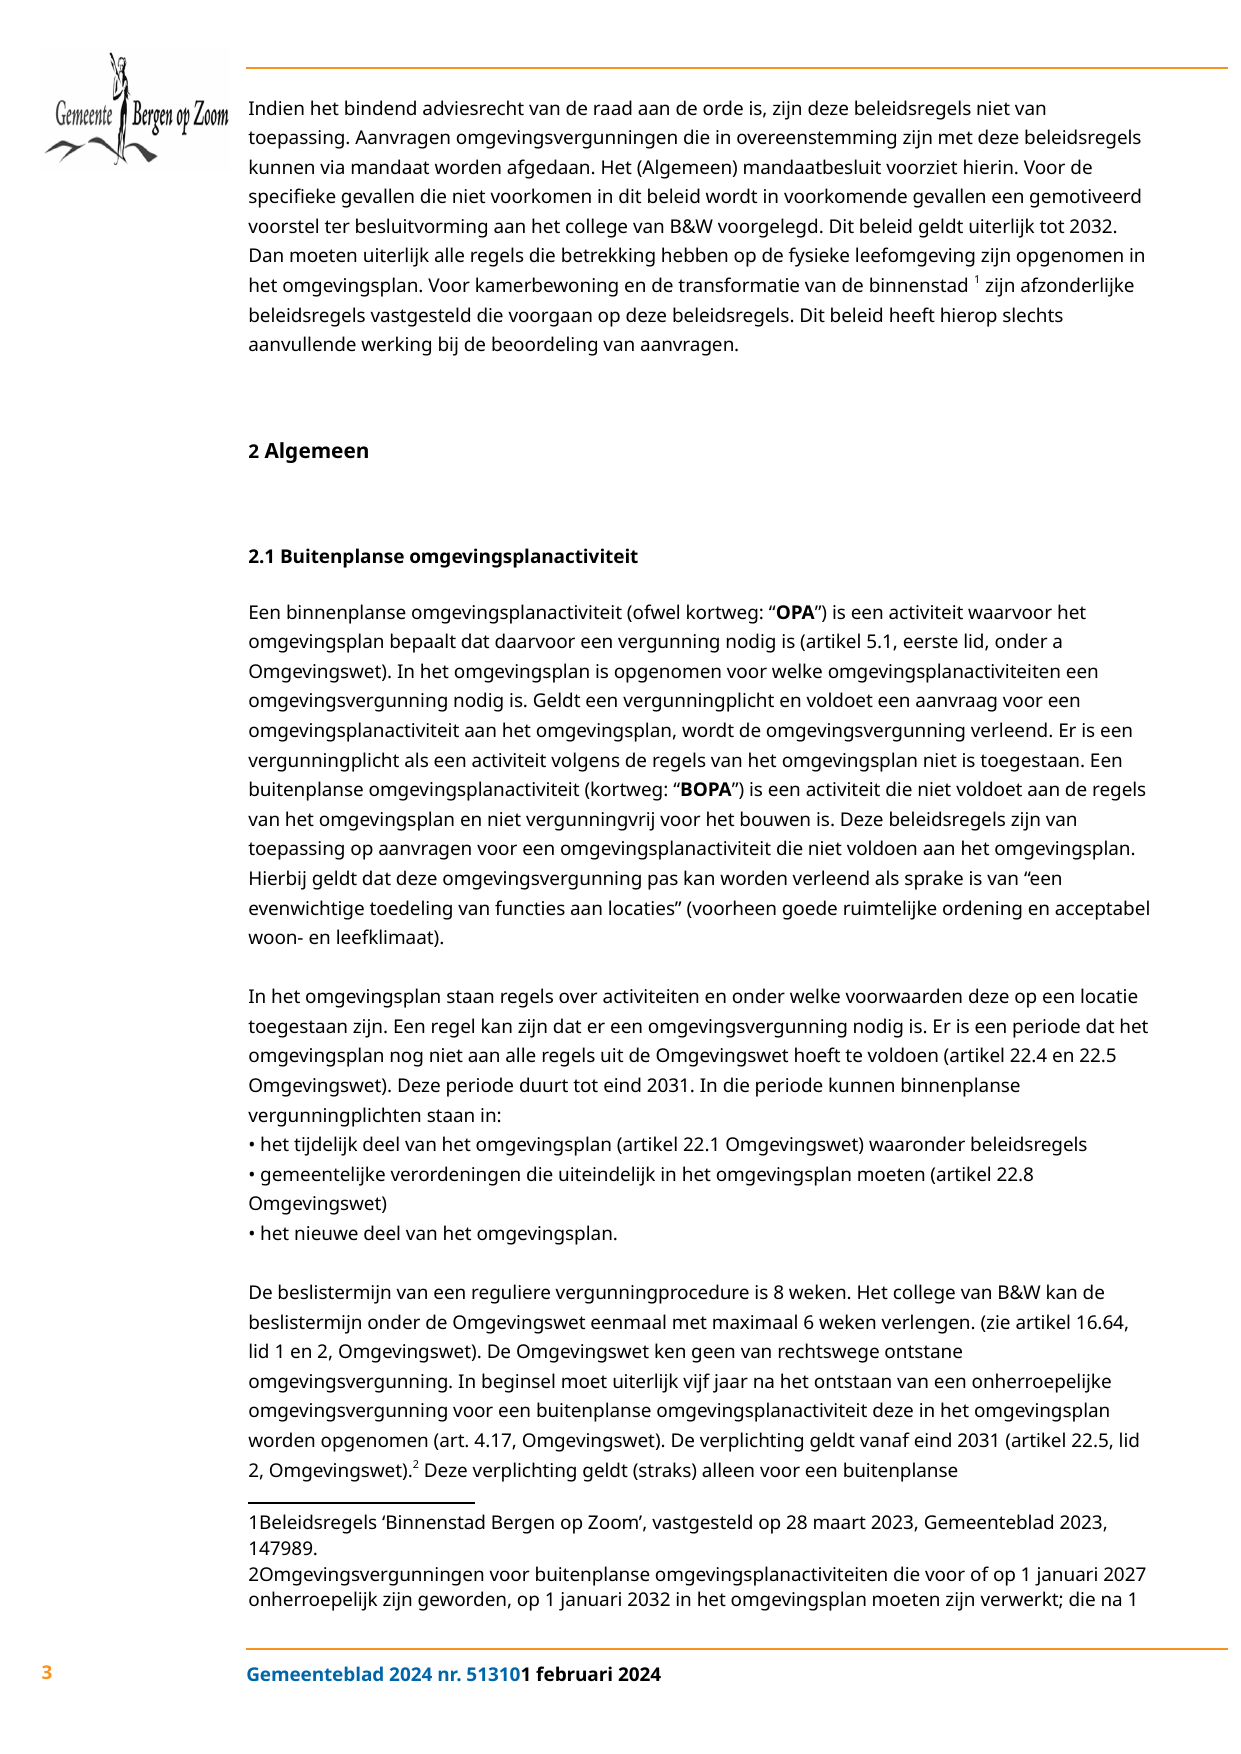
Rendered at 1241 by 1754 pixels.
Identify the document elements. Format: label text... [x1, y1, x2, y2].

text De beslistermijn van een reguliere vergunningprocedure is 8 weken. Het college van B&W kan de beslistermijn onder de Omgevingswet eenmaal met maximaal 6 weken verlengen. (zie artikel 16.64, lid 1 en 2, Omgevingswet). De Omgevingswet ken geen van rechtswege ontstane omgevingsvergunning. In beginsel moet uiterlijk vijf jaar na het ontstaan van een onherroepelijke omgevingsvergunning voor een buitenplanse omgevingsplanactiviteit deze in het omgevingsplan worden opgenomen (art. 4.17, Omgevingswet). De verplichting geldt vanaf eind 2031 (artikel 22.5, lid 2, Omgevingswet). Deze verplichting geldt (straks) alleen voor een buitenplanse [248, 1279, 1152, 1482]
text • het tijdelijk deel van het omgevingsplan (artikel 22.1 Omgevingswet) waaronder beleidsregels [248, 1131, 1152, 1157]
text • het nieuwe deel van het omgevingsplan. [248, 1220, 1152, 1246]
text In het omgevingsplan staan regels over activiteiten en onder welke voorwaarden deze op een locatie toegestaan zijn. Een regel kan zijn dat er een omgevingsvergunning nodig is. Er is een periode dat het omgevingsplan nog niet aan alle regels uit de Omgevingswet hoeft te voldoen (artikel 22.4 en 22.5 Omgevingswet). Deze periode duurt tot eind 2031. In die periode kunnen binnenplanse vergunningplichten staan in: [248, 983, 1152, 1127]
text • gemeentelijke verordeningen die uiteindelijk in het omgevingsplan moeten (artikel 22.8 Omgevingswet) [248, 1161, 1152, 1216]
picture [41, 47, 231, 172]
text Een binnenplanse omgevingsplanactiviteit (ofwel kortweg: “OPA”) is een activiteit waarvoor het omgevingsplan bepaalt dat daarvoor een vergunning nodig is (artikel 5.1, eerste lid, onder a Omgevingswet). In het omgevingsplan is opgenomen voor welke omgevingsplanactiviteiten een omgevingsvergunning nodig is. Geldt een vergunningplicht en voldoet een aanvraag voor een omgevingsplanactiviteit aan het omgevingsplan, wordt de omgevingsvergunning verleend. Er is een vergunningplicht als een activiteit volgens de regels van het omgevingsplan niet is toegestaan. Een buitenplanse omgevingsplanactiviteit (kortweg: “BOPA”) is een activiteit die niet voldoet aan de regels van het omgevingsplan en niet vergunningvrij voor het bouwen is. Deze beleidsregels zijn van toepassing op aanvragen voor een omgevingsplanactiviteit die niet voldoen aan het omgevingsplan. Hierbij geldt dat deze omgevingsvergunning pas kan worden verleend als sprake is van “een evenwichtige toedeling van functies aan locaties” (voorheen goede ruimtelijke ordening en acceptabel woon- en leefklimaat). [248, 599, 1152, 950]
text Omgevingsvergunningen voor buitenplanse omgevingsplanactiviteiten die voor of op 1 januari 2027 onherroepelijk zijn geworden, op 1 januari 2032 in het omgevingsplan moeten zijn verwerkt; die na 1 [248, 1561, 1152, 1612]
text 2.1 Buitenplanse omgevingsplanactiviteit [248, 543, 1152, 569]
text 2 Algemeen [248, 436, 1152, 465]
text Indien het bindend adviesrecht van de raad aan de orde is, zijn deze beleidsregels niet van toepassing. Aanvragen omgevingsvergunningen die in overeenstemming zijn met deze beleidsregels kunnen via mandaat worden afgedaan. Het (Algemeen) mandaatbesluit voorziet hierin. Voor de specifieke gevallen die niet voorkomen in dit beleid wordt in voorkomende gevallen een gemotiveerd voorstel ter besluitvorming aan het college van B&W voorgelegd. Dit beleid geldt uiterlijk tot 2032. Dan moeten uiterlijk alle regels die betrekking hebben op de fysieke leefomgeving zijn opgenomen in het omgevingsplan. Voor kamerbewoning en de transformatie van de binnenstad zijn afzonderlijke beleidsregels vastgesteld die voorgaan op deze beleidsregels. Dit beleid heeft hierop slechts aanvullende werking bij de beoordeling van aanvragen. [248, 95, 1152, 357]
text Beleidsregels ‘Binnenstad Bergen op Zoom’, vastgesteld op 28 maart 2023, Gemeenteblad 2023, 147989. [248, 1509, 1152, 1561]
